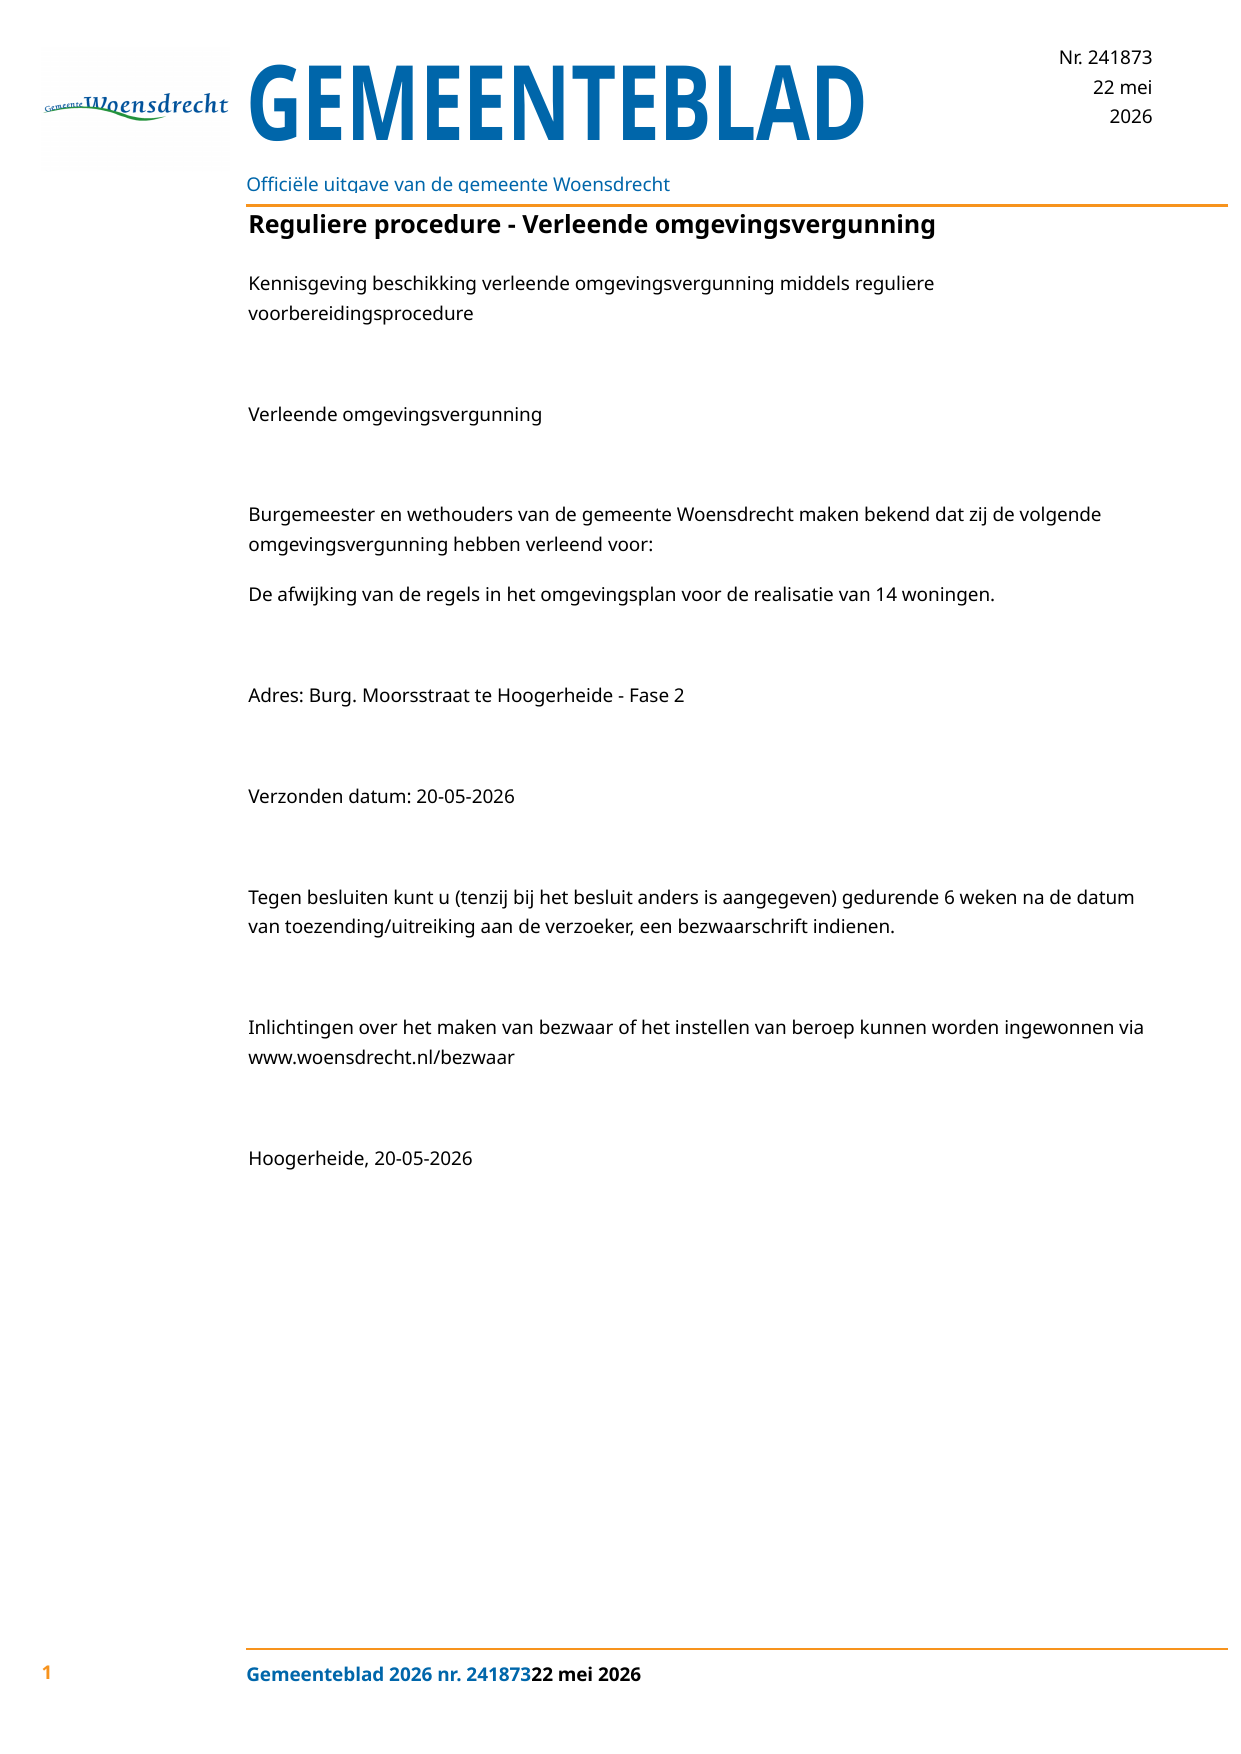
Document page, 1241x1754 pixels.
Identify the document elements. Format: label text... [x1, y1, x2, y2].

text Burgemeester en wethouders van de gemeente Woensdrecht maken bekend dat zij de volgende omgevingsvergunning hebben verleend voor: [248, 502, 1152, 557]
text Inlichtingen over het maken van bezwaar of het instellen van beroep kunnen worden ingewonnen via www.woensdrecht.nl/bezwaar [248, 1014, 1152, 1070]
text Adres: Burg. Moorsstraat te Hoogerheide - Fase 2 [248, 682, 1152, 708]
text Verzonden datum: 20-05-2026 [248, 783, 1152, 809]
text Tegen besluiten kunt u (tenzij bij het besluit anders is aangegeven) gedurende 6 weken na de datum van toezending/uitreiking aan de verzoeker, een bezwaarschrift indienen. [248, 884, 1152, 939]
text Reguliere procedure - Verleende omgevingsvergunning [248, 207, 1152, 241]
text Kennisgeving beschikking verleende omgevingsvergunning middels reguliere voorbereidingsprocedure [248, 270, 1152, 326]
text De afwijking van de regels in het omgevingsplan voor de realisatie van 14 woningen. [248, 582, 1152, 607]
picture [41, 47, 231, 172]
text Hoogerheide, 20-05-2026 [248, 1145, 1152, 1171]
text Verleende omgevingsvergunning [248, 401, 1152, 426]
